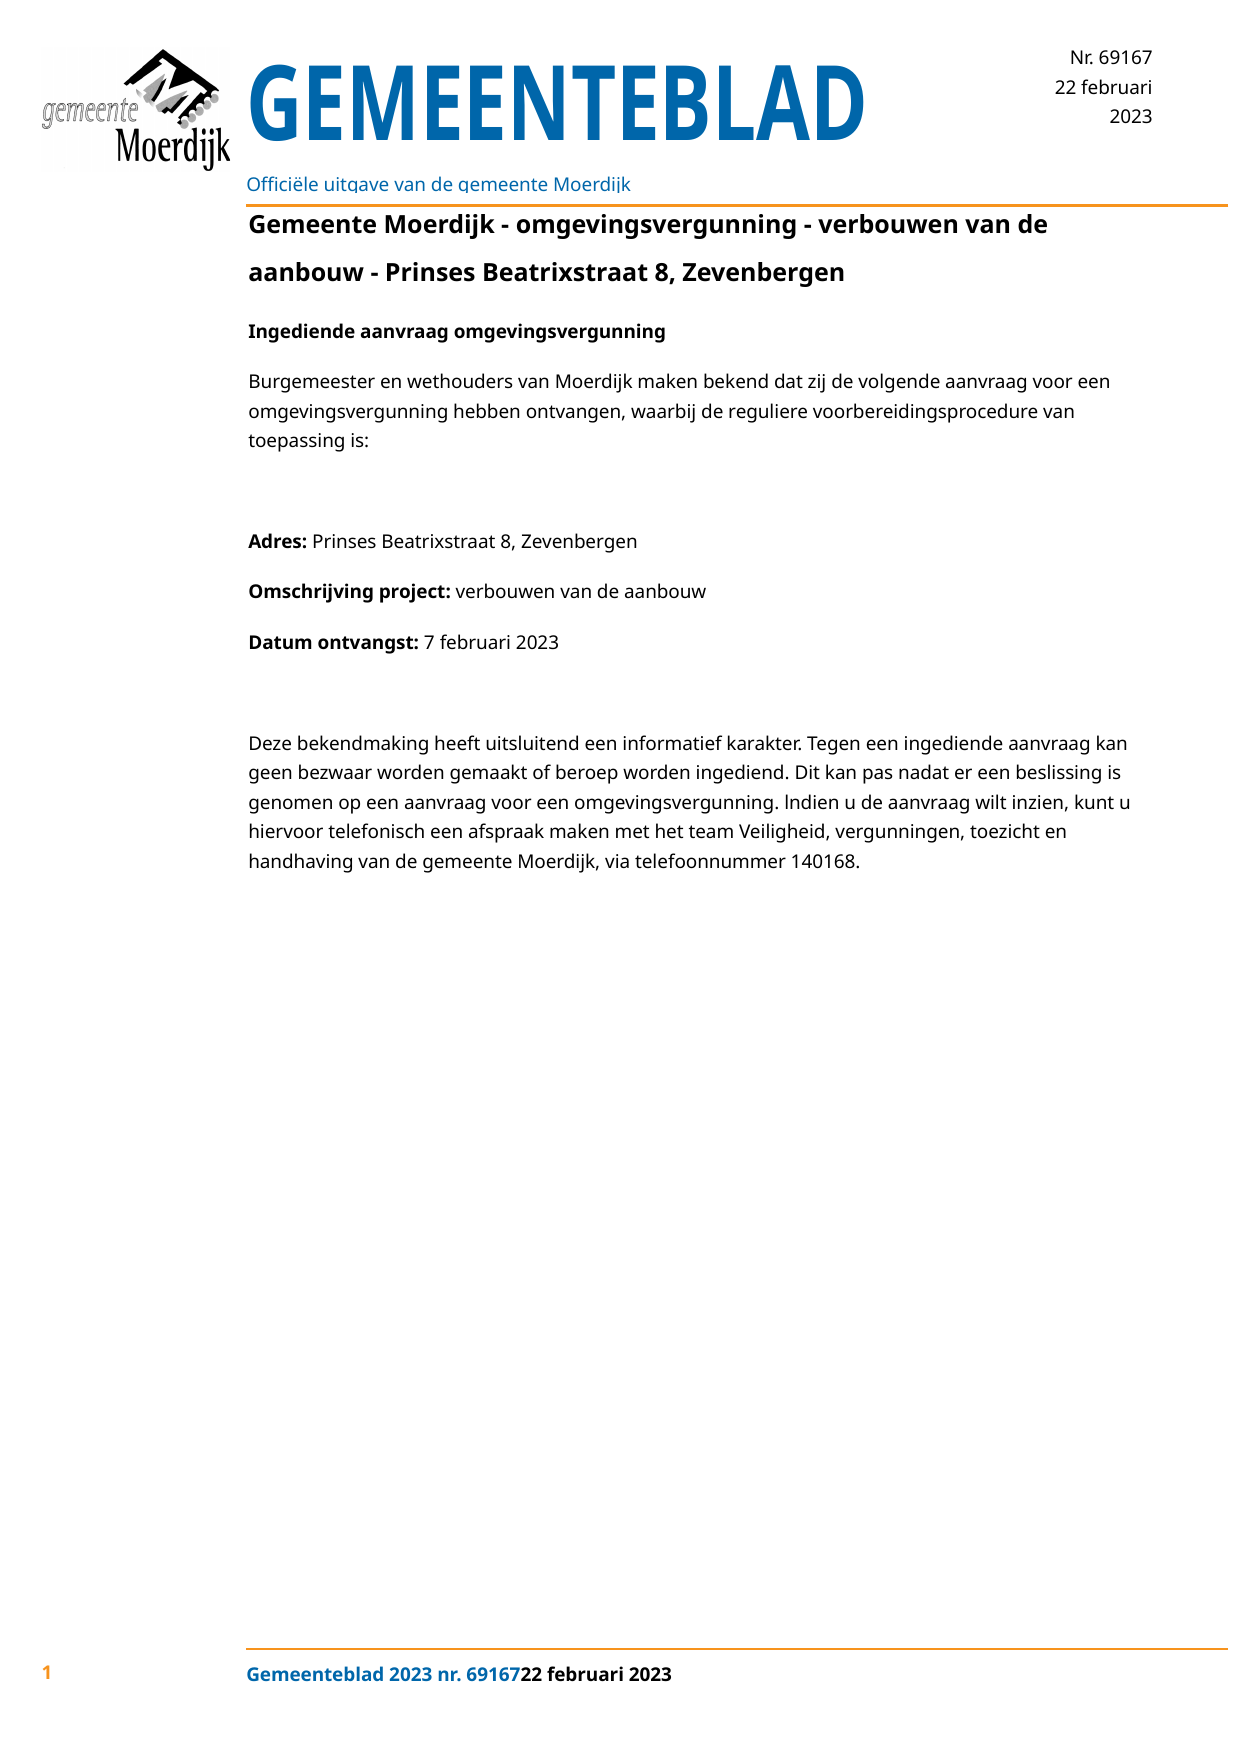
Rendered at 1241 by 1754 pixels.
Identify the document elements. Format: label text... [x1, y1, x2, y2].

text Omschrijving project: verbouwen van de aanbouw [248, 579, 1152, 604]
text Adres: Prinses Beatrixstraat 8, Zevenbergen [248, 528, 1152, 554]
text Gemeente Moerdijk - omgevingsvergunning - verbouwen van de aanbouw - Prinses Beatrixstraat 8, Zevenbergen [248, 207, 1152, 288]
picture [41, 47, 231, 172]
text Ingediende aanvraag omgevingsvergunning [248, 318, 1152, 344]
text Datum ontvangst: 7 februari 2023 [248, 629, 1152, 655]
text Deze bekendmaking heeft uitsluitend een informatief karakter. Tegen een ingediende aanvraag kan geen bezwaar worden gemaakt of beroep worden ingediend. Dit kan pas nadat er een beslissing is genomen op een aanvraag voor een omgevingsvergunning. lndien u de aanvraag wilt inzien, kunt u hiervoor telefonisch een afspraak maken met het team Veiligheid, vergunningen, toezicht en handhaving van de gemeente Moerdijk, via telefoonnummer 140168. [248, 730, 1152, 874]
text Burgemeester en wethouders van Moerdijk maken bekend dat zij de volgende aanvraag voor een omgevingsvergunning hebben ontvangen, waarbij de reguliere voorbereidingsprocedure van toepassing is: [248, 368, 1152, 453]
